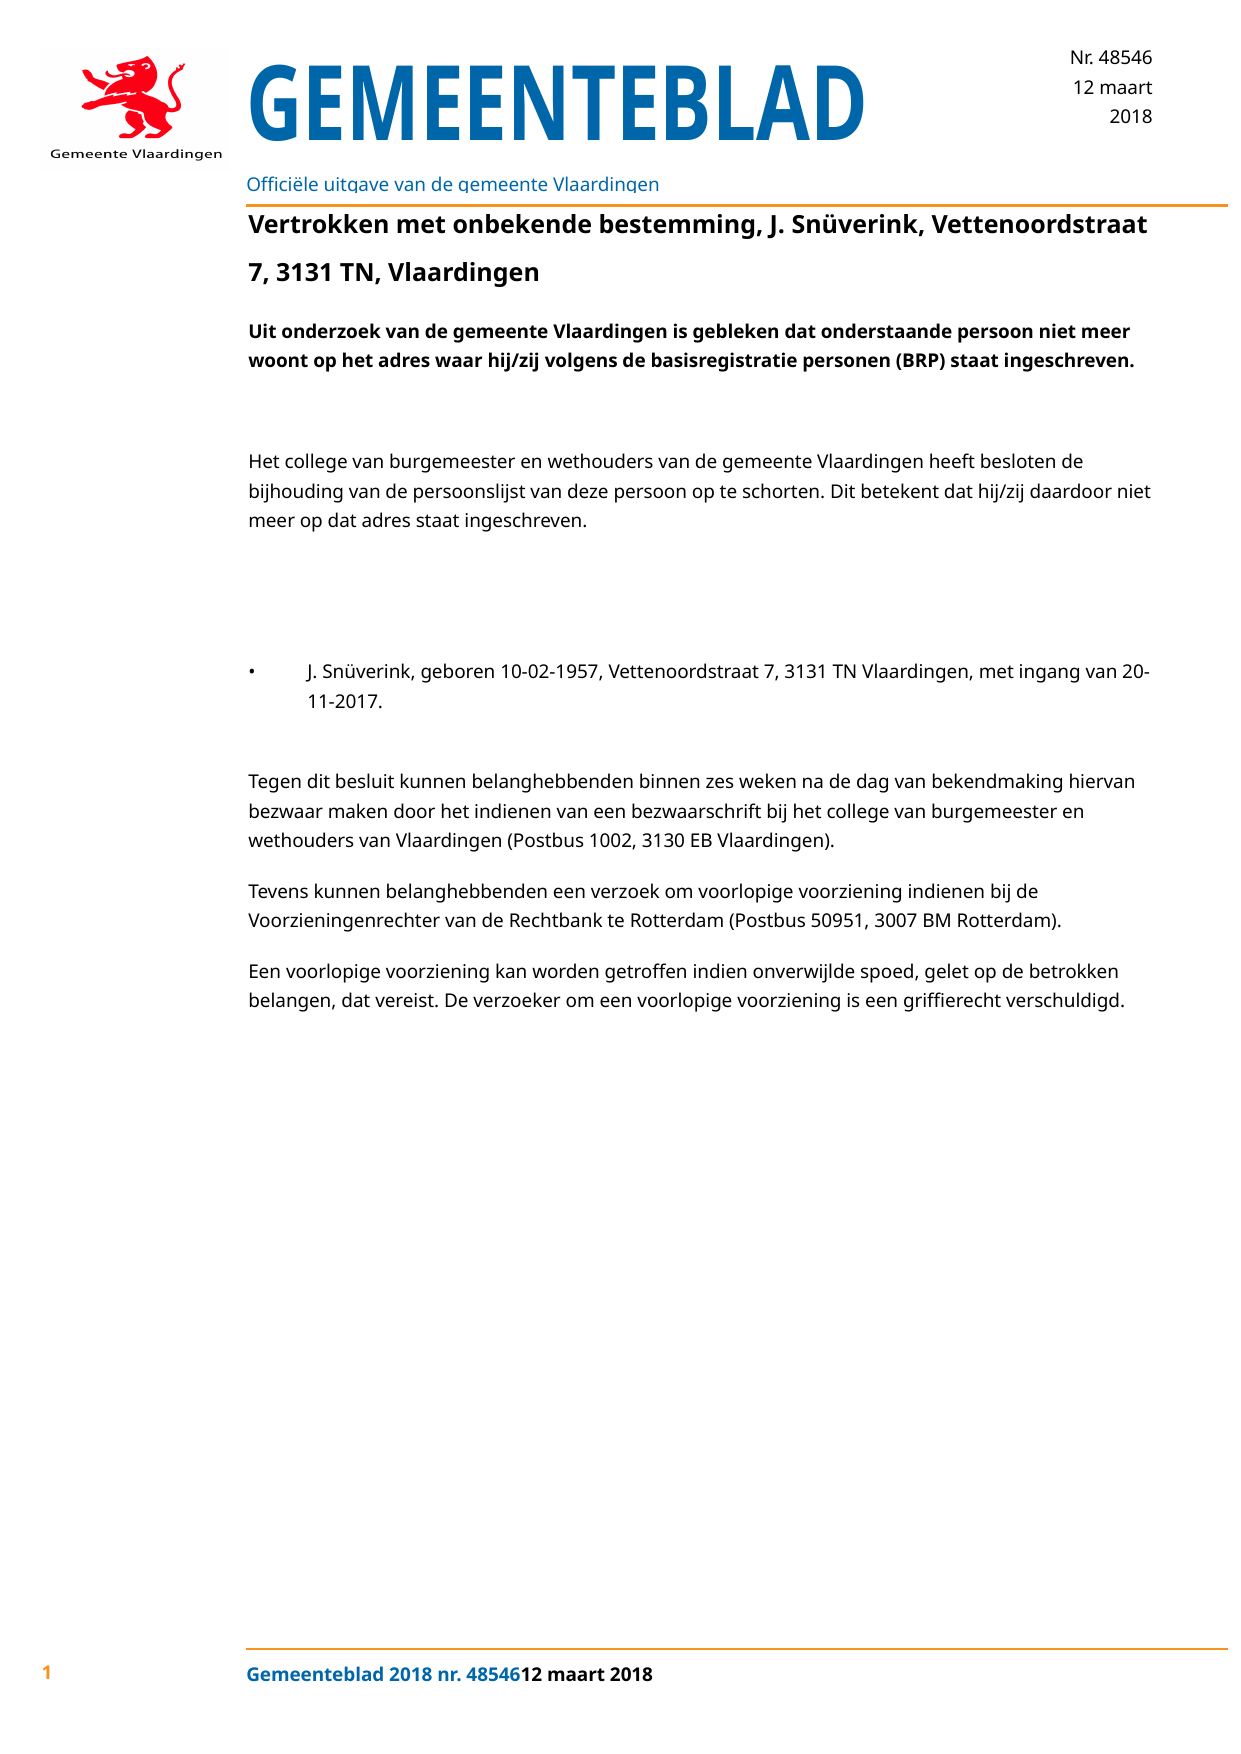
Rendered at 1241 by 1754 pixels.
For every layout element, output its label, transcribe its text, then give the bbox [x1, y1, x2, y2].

picture [41, 47, 231, 172]
text Vertrokken met onbekende bestemming, J. Snüverink, Vettenoordstraat 7, 3131 TN, Vlaardingen [248, 207, 1152, 288]
text Tevens kunnen belanghebbenden een verzoek om voorlopige voorziening indienen bij de Voorzieningenrechter van de Rechtbank te Rotterdam (Postbus 50951, 3007 BM Rotterdam). [248, 878, 1152, 933]
text Een voorlopige voorziening kan worden getroffen indien onverwijlde spoed, gelet op de betrokken belangen, dat vereist. De verzoeker om een voorlopige voorziening is een griffierecht verschuldigd. [248, 958, 1152, 1013]
text Uit onderzoek van de gemeente Vlaardingen is gebleken dat onderstaande persoon niet meer woont op het adres waar hij/zij volgens de basisregistratie personen (BRP) staat ingeschreven. [248, 318, 1152, 373]
list J. Snüverink, geboren 10-02-1957, Vettenoordstraat 7, 3131 TN Vlaardingen, met ingang van 20-11-2017. [248, 659, 1152, 714]
text Het college van burgemeester en wethouders van de gemeente Vlaardingen heeft besloten de bijhouding van de persoonslijst van deze persoon op te schorten. Dit betekent dat hij/zij daardoor niet meer op dat adres staat ingeschreven. [248, 448, 1152, 533]
text Tegen dit besluit kunnen belanghebbenden binnen zes weken na de dag van bekendmaking hiervan bezwaar maken door het indienen van een bezwaarschrift bij het college van burgemeester en wethouders van Vlaardingen (Postbus 1002, 3130 EB Vlaardingen). [248, 768, 1152, 853]
